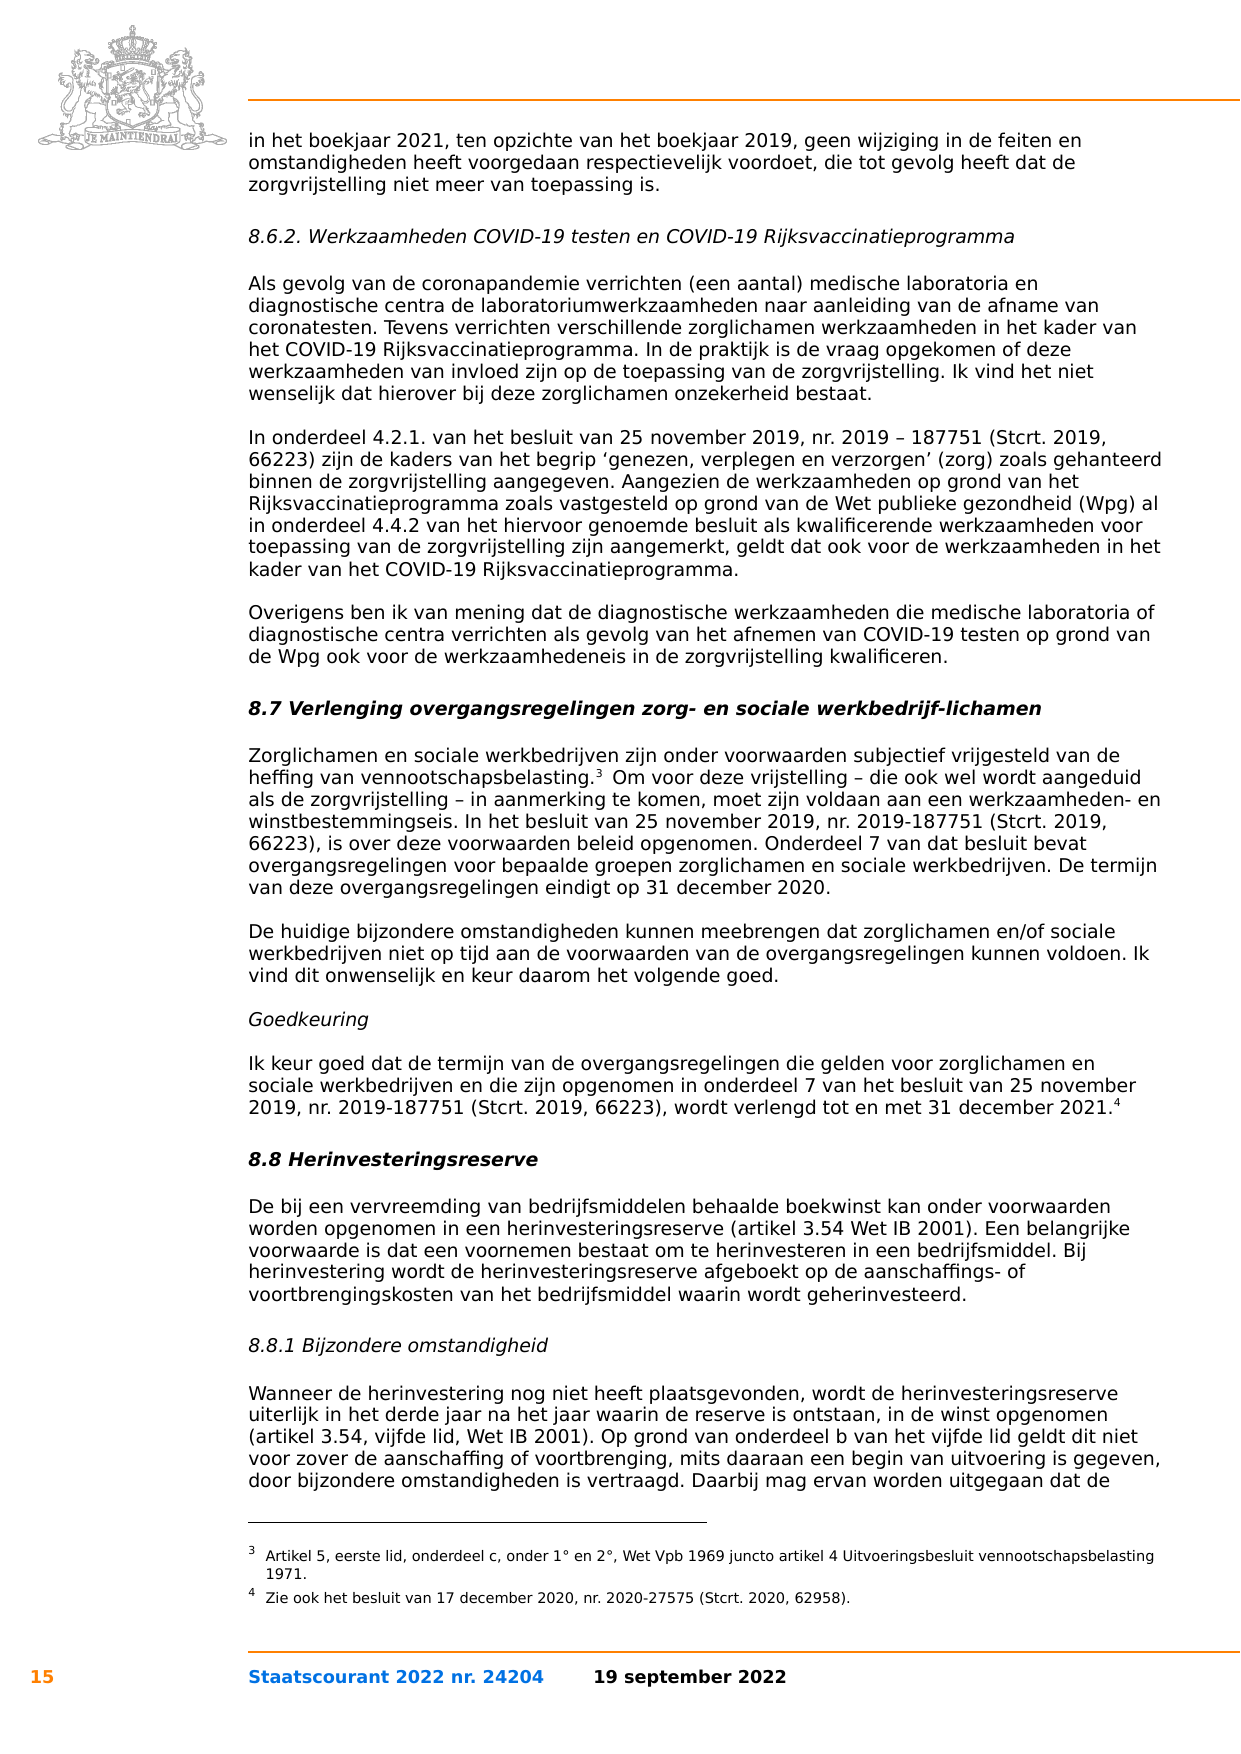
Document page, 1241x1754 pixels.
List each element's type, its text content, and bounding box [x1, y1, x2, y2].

text Ik keur goed dat de termijn van de overgangsregelingen die gelden voor zorglichamen en sociale werkbedrijven en die zijn opgenomen in onderdeel 7 van het besluit van 25 november 2019, nr. 2019-187751 (Stcrt. 2019, 66223), wordt verlengd tot en met 31 december 2021. [248, 1053, 1163, 1118]
text Als gevolg van de coronapandemie verrichten (een aantal) medische laboratoria en diagnostische centra de laboratoriumwerkzaamheden naar aanleiding van de afname van coronatesten. Tevens verrichten verschillende zorglichamen werkzaamheden in het kader van het COVID-19 Rijksvaccinatieprogramma. In de praktijk is de vraag opgekomen of deze werkzaamheden van invloed zijn op de toepassing van de zorgvrijstelling. Ik vind het niet wenselijk dat hierover bij deze zorglichamen onzekerheid bestaat. [248, 273, 1163, 405]
text De huidige bijzondere omstandigheden kunnen meebrengen dat zorglichamen en/of sociale werkbedrijven niet op tijd aan de voorwaarden van de overgangsregelingen kunnen voldoen. Ik vind dit onwenselijk en keur daarom het volgende goed. [248, 921, 1163, 987]
picture [38, 25, 227, 150]
subtitle Goedkeuring [248, 1009, 1163, 1031]
text Overigens ben ik van mening dat de diagnostische werkzaamheden die medische laboratoria of diagnostische centra verrichten als gevolg van het afnemen van COVID-19 testen op grond van de Wpg ook voor de werkzaamhedeneis in de zorgvrijstelling kwalificeren. [248, 602, 1163, 668]
subtitle 8.8.1 Bijzondere omstandigheid [248, 1335, 1163, 1357]
subtitle 8.8 Herinvesteringsreserve [248, 1148, 1163, 1171]
text In onderdeel 4.2.1. van het besluit van 25 november 2019, nr. 2019 – 187751 (Stcrt. 2019, 66223) zijn de kaders van het begrip ‘genezen, verplegen en verzorgen’ (zorg) zoals gehanteerd binnen de zorgvrijstelling aangegeven. Aangezien de werkzaamheden op grond van het Rijksvaccinatieprogramma zoals vastgesteld op grond van de Wet publieke gezondheid (Wpg) al in onderdeel 4.4.2 van het hiervoor genoemde besluit als kwalificerende werkzaamheden voor toepassing van de zorgvrijstelling zijn aangemerkt, geldt dat ook voor de werkzaamheden in het kader van het COVID-19 Rijksvaccinatieprogramma. [248, 427, 1163, 580]
text Artikel 5, eerste lid, onderdeel c, onder 1° en 2°, Wet Vpb 1969 juncto artikel 4 Uitvoeringsbesluit vennootschapsbelasting 1971. [248, 1544, 1163, 1583]
text Zorglichamen en sociale werkbedrijven zijn onder voorwaarden subjectief vrijgesteld van de heffing van vennootschapsbelasting. Om voor deze vrijstelling – die ook wel wordt aangeduid als de zorgvrijstelling – in aanmerking te komen, moet zijn voldaan aan een werkzaamheden- en winstbestemmingseis. In het besluit van 25 november 2019, nr. 2019-187751 (Stcrt. 2019, 66223), is over deze voorwaarden beleid opgenomen. Onderdeel 7 van dat besluit bevat overgangsregelingen voor bepaalde groepen zorglichamen en sociale werkbedrijven. De termijn van deze overgangsregelingen eindigt op 31 december 2020. [248, 745, 1163, 899]
text Zie ook het besluit van 17 december 2020, nr. 2020-27575 (Stcrt. 2020, 62958). [248, 1586, 1163, 1608]
subtitle 8.7 Verlenging overgangsregelingen zorg- en sociale werkbedrijf-lichamen [248, 698, 1163, 720]
text in het boekjaar 2021, ten opzichte van het boekjaar 2019, geen wijziging in de feiten en omstandigheden heeft voorgedaan respectievelijk voordoet, die tot gevolg heeft dat de zorgvrijstelling niet meer van toepassing is. [248, 130, 1163, 196]
text De bij een vervreemding van bedrijfsmiddelen behaalde boekwinst kan onder voorwaarden worden opgenomen in een herinvesteringsreserve (artikel 3.54 Wet IB 2001). Een belangrijke voorwaarde is dat een voornemen bestaat om te herinvesteren in een bedrijfsmiddel. Bij herinvestering wordt de herinvesteringsreserve afgeboekt op de aanschaffings- of voortbrengingskosten van het bedrijfsmiddel waarin wordt geherinvesteerd. [248, 1196, 1163, 1305]
subtitle 8.6.2. Werkzaamheden COVID-19 testen en COVID-19 Rijksvaccinatieprogramma [248, 226, 1163, 248]
text Wanneer de herinvestering nog niet heeft plaatsgevonden, wordt de herinvesteringsreserve uiterlijk in het derde jaar na het jaar waarin de reserve is ontstaan, in de winst opgenomen (artikel 3.54, vijfde lid, Wet IB 2001). Op grond van onderdeel b van het vijfde lid geldt dit niet voor zover de aanschaffing of voortbrenging, mits daaraan een begin van uitvoering is gegeven, door bijzondere omstandigheden is vertraagd. Daarbij mag ervan worden uitgegaan dat de [248, 1382, 1163, 1492]
